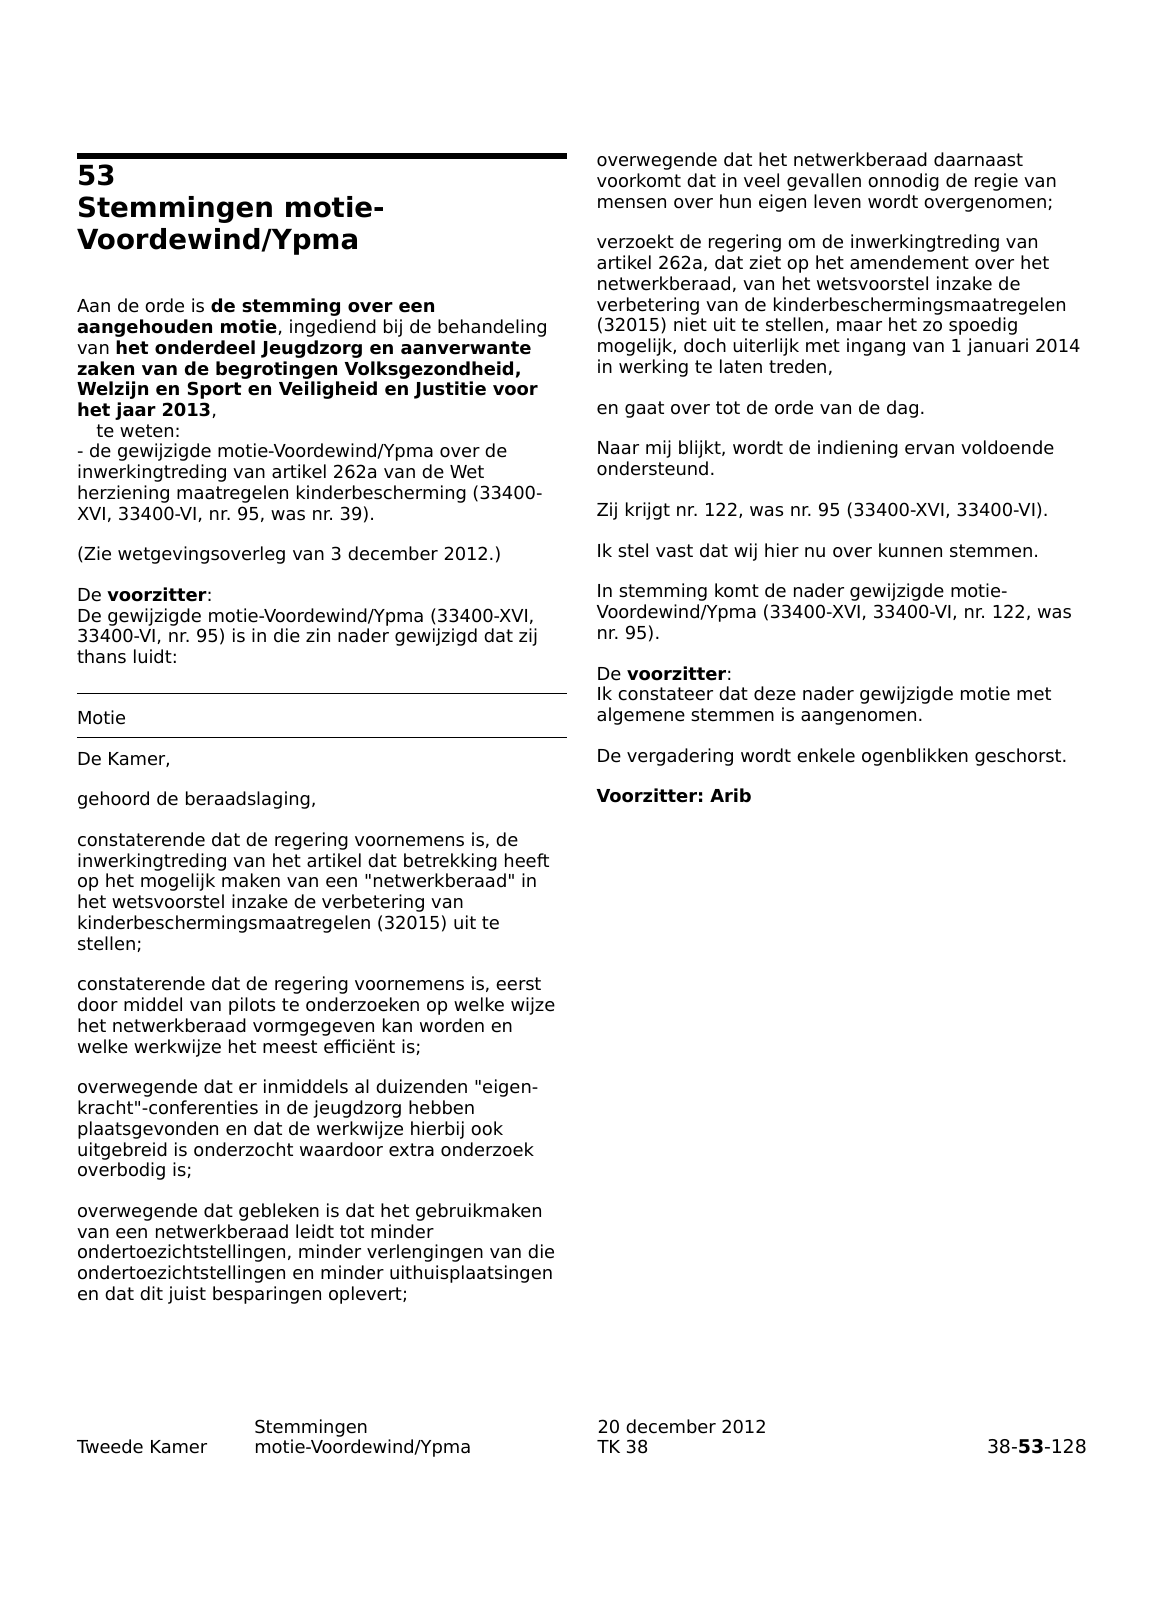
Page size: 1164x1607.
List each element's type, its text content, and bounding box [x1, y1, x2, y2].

text overwegende dat er inmiddels al duizenden "eigen-kracht"-conferenties in de jeugdzorg hebben plaatsgevonden en dat de werkwijze hierbij ook uitgebreid is onderzocht waardoor extra onderzoek overbodig is; [77, 1077, 567, 1181]
text De vergadering wordt enkele ogenblikken geschorst. [596, 746, 1087, 766]
text constaterende dat de regering voornemens is, eerst door middel van pilots te onderzoeken op welke wijze het netwerkberaad vormgegeven kan worden en welke werkwijze het meest efficiënt is; [77, 974, 567, 1057]
text De voorzitter: [596, 663, 1087, 684]
text en gaat over tot de orde van de dag. [596, 397, 1087, 418]
text te weten: [77, 421, 567, 441]
text Ik constateer dat deze nader gewijzigde motie met algemene stemmen is aangenomen. [596, 684, 1087, 726]
text overwegende dat gebleken is dat het gebruikmaken van een netwerkberaad leidt tot minder ondertoezichtstellingen, minder verlengingen van die ondertoezichtstellingen en minder uithuisplaatsingen en dat dit juist besparingen oplevert; [77, 1201, 567, 1304]
text Motie [77, 708, 567, 728]
text De gewijzigde motie-Voordewind/Ypma (33400-XVI, 33400-VI, nr. 95) is in die zin nader gewijzigd dat zij thans luidt: [77, 606, 567, 668]
text Naar mij blijkt, wordt de indiening ervan voldoende ondersteund. [596, 438, 1087, 480]
text Zij krijgt nr. 122, was nr. 95 (33400-XVI, 33400-VI). [596, 500, 1087, 520]
text - de gewijzigde motie-Voordewind/Ypma over de inwerkingtreding van artikel 262a van de Wet herziening maatregelen kinderbescherming (33400-XVI, 33400-VI, nr. 95, was nr. 39). [77, 441, 567, 524]
text verzoekt de regering om de inwerkingtreding van artikel 262a, dat ziet op het amendement over het netwerkberaad, van het wetsvoorstel inzake de verbetering van de kinderbeschermingsmaatregelen (32015) niet uit te stellen, maar het zo spoedig mogelijk, doch uiterlijk met ingang van 1 januari 2014 in werking te laten treden, [596, 232, 1087, 377]
text De Kamer, [77, 748, 567, 769]
title 53 Stemmingen motie-Voordewind/Ypma [77, 159, 567, 256]
text Ik stel vast dat wij hier nu over kunnen stemmen. [596, 540, 1087, 561]
text overwegende dat het netwerkberaad daarnaast voorkomt dat in veel gevallen onnodig de regie van mensen over hun eigen leven wordt overgenomen; [596, 150, 1087, 212]
text De voorzitter: [77, 585, 567, 606]
text Voorzitter: Arib [596, 786, 1087, 807]
text Aan de orde is de stemming over een aangehouden motie, ingediend bij de behandeling van het onderdeel Jeugdzorg en aanverwante zaken van de begrotingen Volksgezondheid, Welzijn en Sport en Veiligheid en Justitie voor het jaar 2013, [77, 296, 567, 421]
text (Zie wetgevingsoverleg van 3 december 2012.) [77, 544, 567, 565]
text constaterende dat de regering voornemens is, de inwerkingtreding van het artikel dat betrekking heeft op het mogelijk maken van een "netwerkberaad" in het wetsvoorstel inzake de verbetering van kinderbeschermingsmaatregelen (32015) uit te stellen; [77, 830, 567, 954]
text gehoord de beraadslaging, [77, 789, 567, 810]
text In stemming komt de nader gewijzigde motie-Voordewind/Ypma (33400-XVI, 33400-VI, nr. 122, was nr. 95). [596, 581, 1087, 643]
